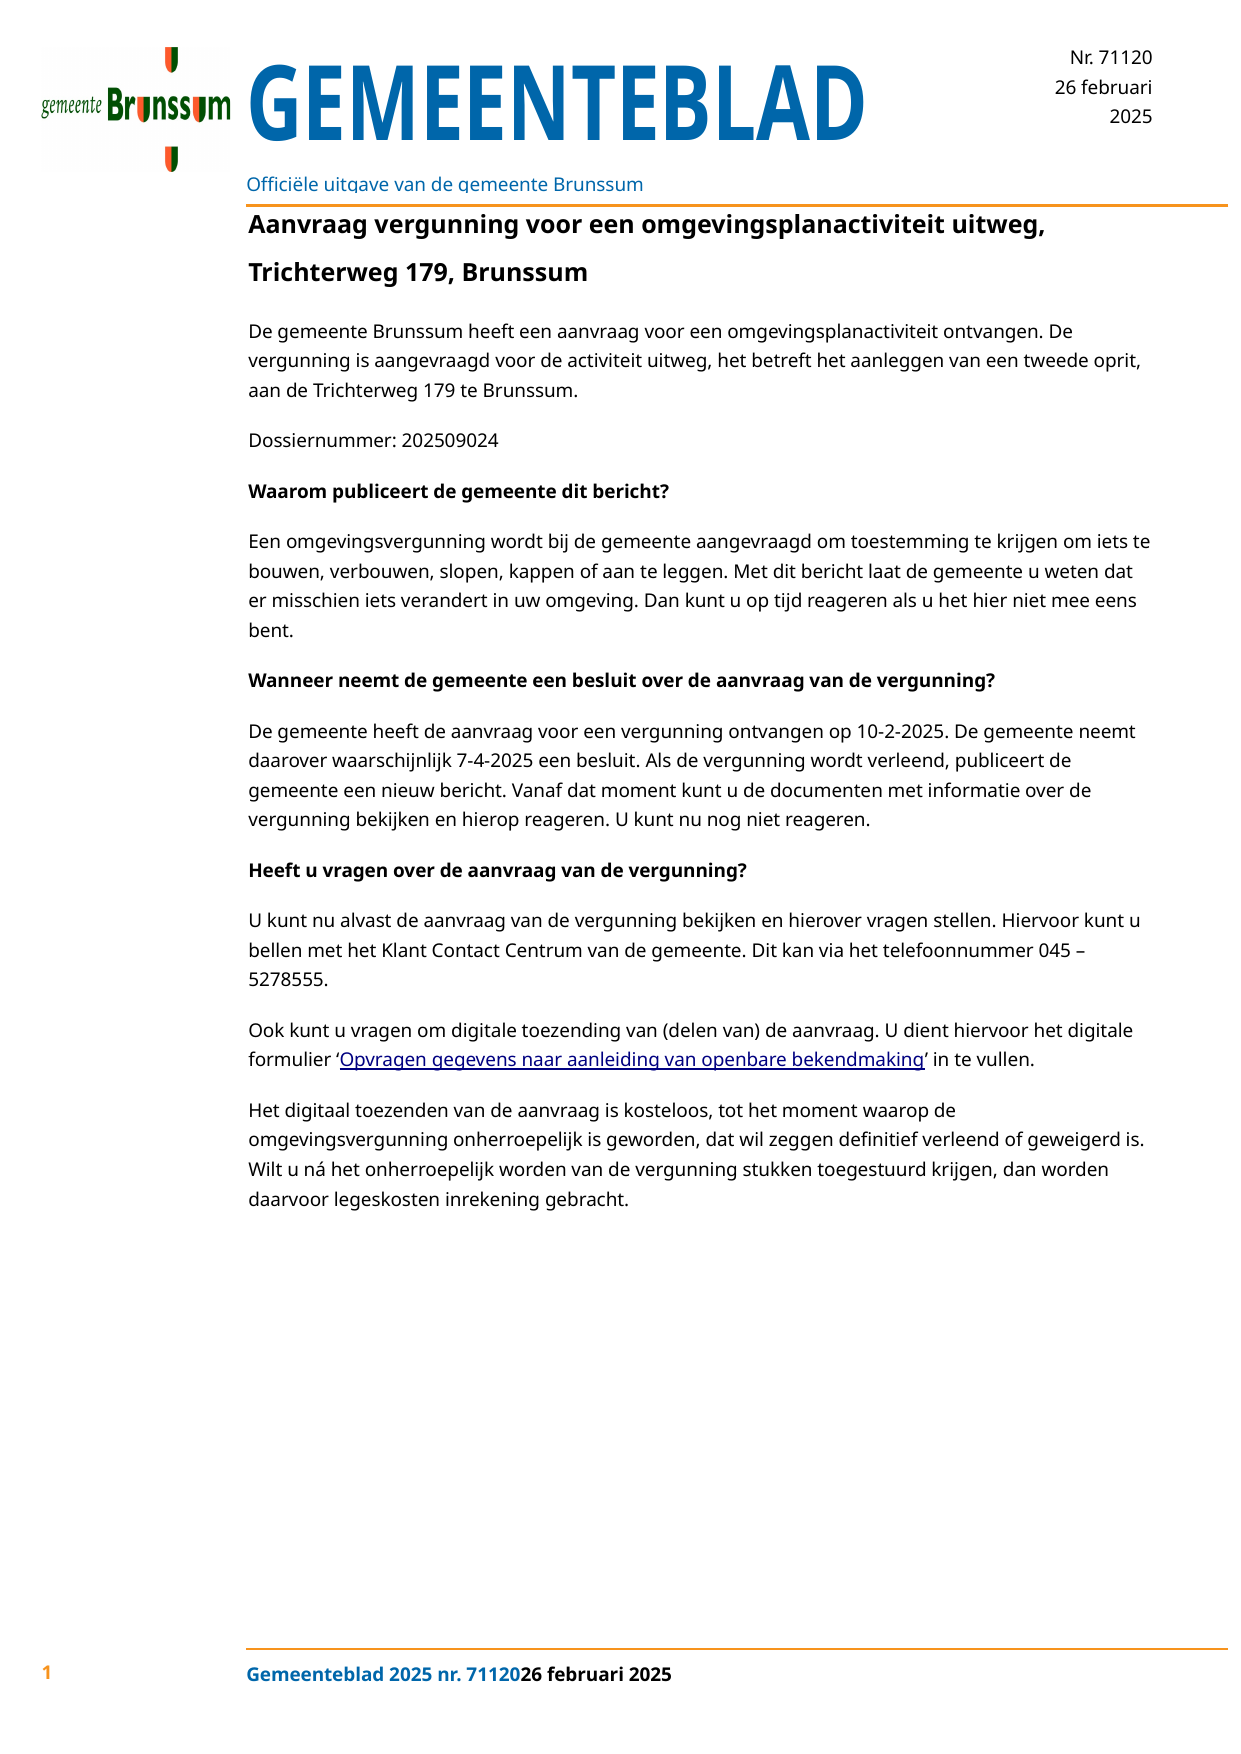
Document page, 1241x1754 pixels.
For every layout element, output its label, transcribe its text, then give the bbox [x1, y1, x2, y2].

picture [41, 47, 231, 172]
text Dossiernummer: 202509024 [248, 427, 1152, 453]
text Een omgevingsvergunning wordt bij de gemeente aangevraagd om toestemming te krijgen om iets te bouwen, verbouwen, slopen, kappen of aan te leggen. Met dit bericht laat de gemeente u weten dat er misschien iets verandert in uw omgeving. Dan kunt u op tijd reageren als u het hier niet mee eens bent. [248, 528, 1152, 643]
text De gemeente heeft de aanvraag voor een vergunning ontvangen op 10-2-2025. De gemeente neemt daarover waarschijnlijk 7-4-2025 een besluit. Als de vergunning wordt verleend, publiceert de gemeente een nieuw bericht. Vanaf dat moment kunt u de documenten met informatie over de vergunning bekijken en hierop reageren. U kunt nu nog niet reageren. [248, 718, 1152, 832]
text Aanvraag vergunning voor een omgevingsplanactiviteit uitweg, Trichterweg 179, Brunssum [248, 207, 1152, 288]
text Wanneer neemt de gemeente een besluit over de aanvraag van de vergunning? [248, 667, 1152, 693]
text Heeft u vragen over de aanvraag van de vergunning? [248, 857, 1152, 883]
text De gemeente Brunssum heeft een aanvraag voor een omgevingsplanactiviteit ontvangen. De vergunning is aangevraagd voor de activiteit uitweg, het betreft het aanleggen van een tweede oprit, aan de Trichterweg 179 te Brunssum. [248, 318, 1152, 403]
text Het digitaal toezenden van de aanvraag is kosteloos, tot het moment waarop de omgevingsvergunning onherroepelijk is geworden, dat wil zeggen definitief verleend of geweigerd is. Wilt u ná het onherroepelijk worden van de vergunning stukken toegestuurd krijgen, dan worden daarvoor legeskosten inrekening gebracht. [248, 1097, 1152, 1212]
text Waarom publiceert de gemeente dit bericht? [248, 478, 1152, 504]
text Ook kunt u vragen om digitale toezending van (delen van) de aanvraag. U dient hiervoor het digitale formulier ‘Opvragen gegevens naar aanleiding van openbare bekendmaking’ in te vullen. [248, 1017, 1152, 1072]
text U kunt nu alvast de aanvraag van de vergunning bekijken en hierover vragen stellen. Hiervoor kunt u bellen met het Klant Contact Centrum van de gemeente. Dit kan via het telefoonnummer 045 – 5278555. [248, 907, 1152, 992]
